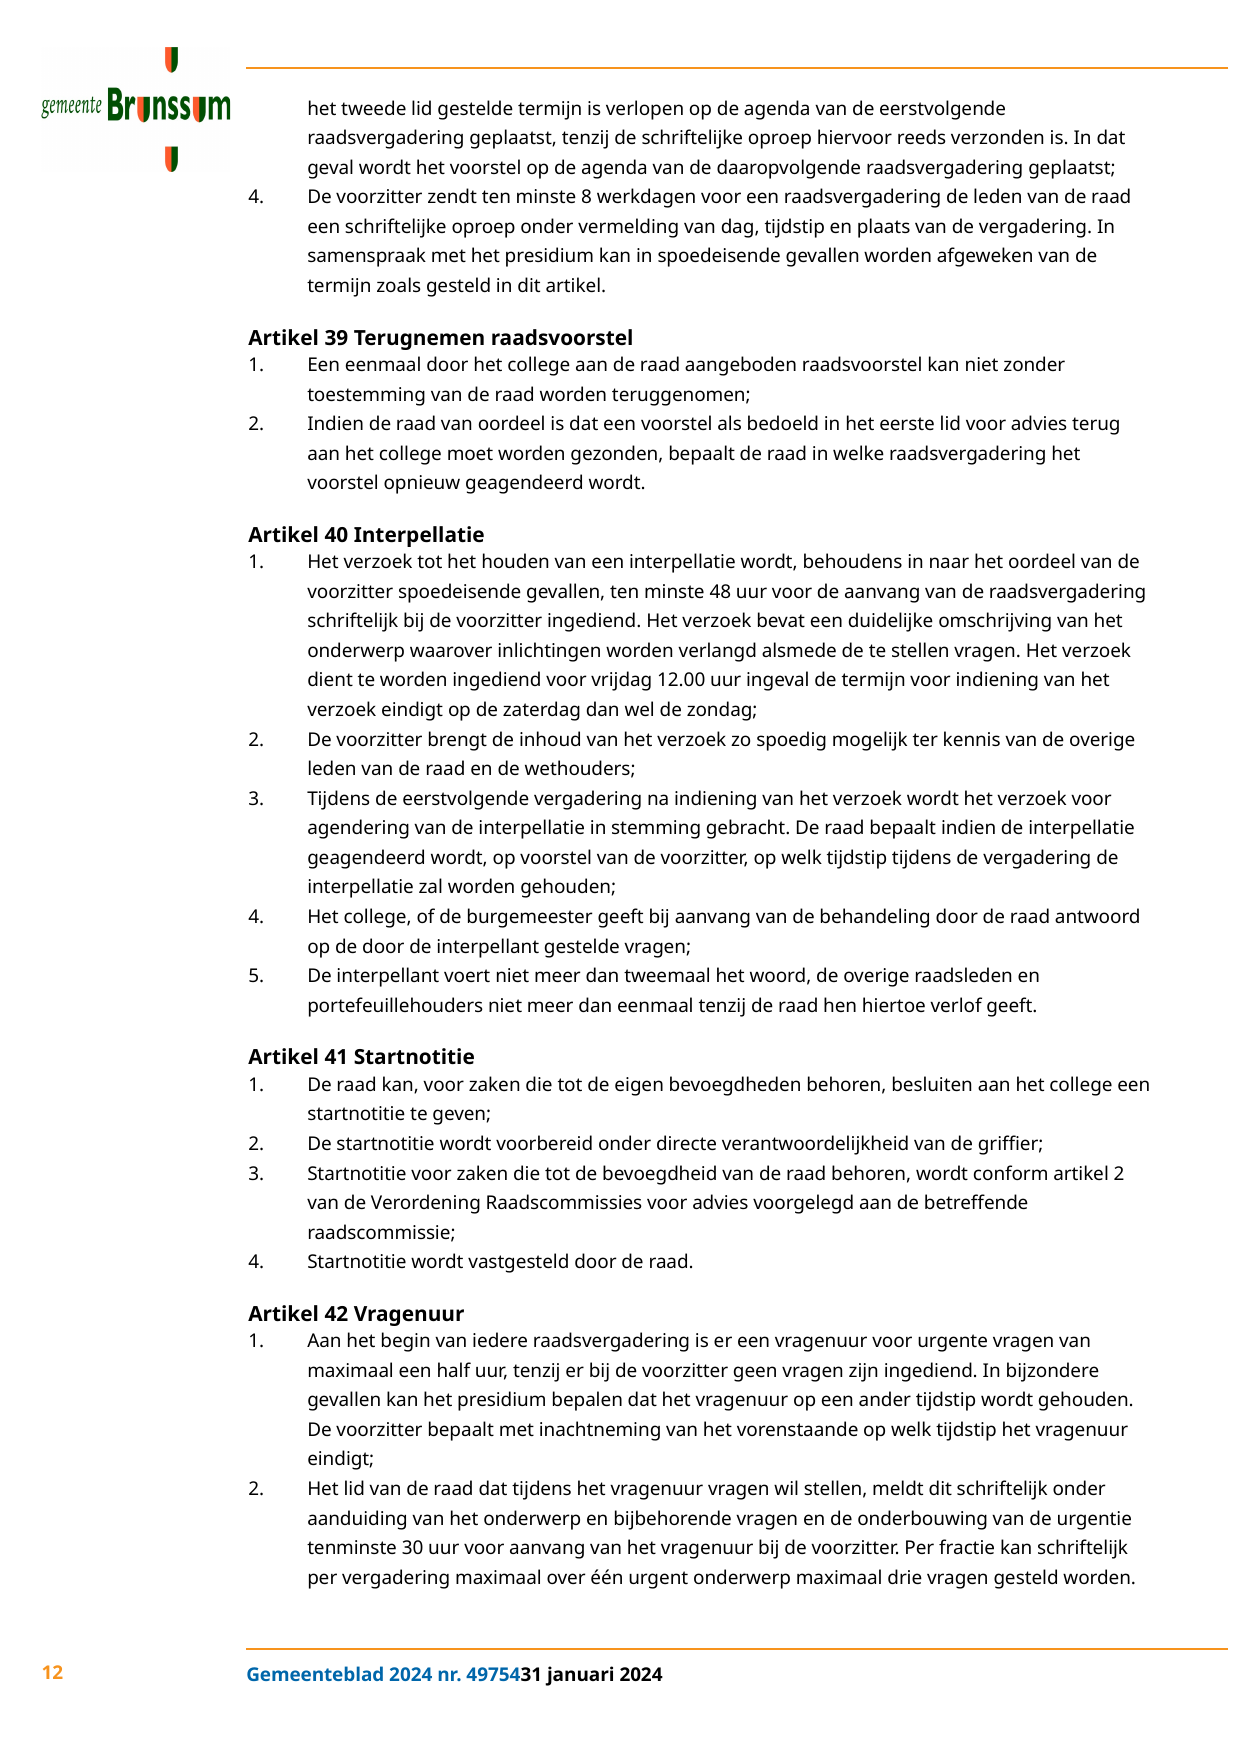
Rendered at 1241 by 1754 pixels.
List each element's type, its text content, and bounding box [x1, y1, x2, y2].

text Artikel 40 Interpellatie [248, 520, 1152, 548]
list Startnotitie wordt vastgesteld door de raad. [248, 1248, 1152, 1274]
list Het lid van de raad dat tijdens het vragenuur vragen wil stellen, meldt dit schriftelijk onder aanduiding van het onderwerp en bijbehorende vragen en de onderbouwing van de urgentie tenminste 30 uur voor aanvang van het vragenuur bij de voorzitter. Per fractie kan schriftelijk per vergadering maximaal over één urgent onderwerp maximaal drie vragen gesteld worden. [248, 1475, 1152, 1590]
list De voorzitter brengt de inhoud van het verzoek zo spoedig mogelijk ter kennis van de overige leden van de raad en de wethouders; [248, 726, 1152, 781]
text Artikel 41 Startnotitie [248, 1042, 1152, 1071]
list De raad kan, voor zaken die tot de eigen bevoegdheden behoren, besluiten aan het college een startnotitie te geven; [248, 1071, 1152, 1126]
list Het verzoek tot het houden van een interpellatie wordt, behoudens in naar het oordeel van de voorzitter spoedeisende gevallen, ten minste 48 uur voor de aanvang van de raadsvergadering schriftelijk bij de voorzitter ingediend. Het verzoek bevat een duidelijke omschrijving van het onderwerp waarover inlichtingen worden verlangd alsmede de te stellen vragen. Het verzoek dient te worden ingediend voor vrijdag 12.00 uur ingeval de termijn voor indiening van het verzoek eindigt op de zaterdag dan wel de zondag; [248, 548, 1152, 722]
list Een eenmaal door het college aan de raad aangeboden raadsvoorstel kan niet zonder toestemming van de raad worden teruggenomen; [248, 351, 1152, 406]
list Indien de raad van oordeel is dat een voorstel als bedoeld in het eerste lid voor advies terug aan het college moet worden gezonden, bepaalt de raad in welke raadsvergadering het voorstel opnieuw geagendeerd wordt. [248, 410, 1152, 495]
text Artikel 39 Terugnemen raadsvoorstel [248, 323, 1152, 351]
list Tijdens de eerstvolgende vergadering na indiening van het verzoek wordt het verzoek voor agendering van de interpellatie in stemming gebracht. De raad bepaalt indien de interpellatie geagendeerd wordt, op voorstel van de voorzitter, op welk tijdstip tijdens de vergadering de interpellatie zal worden gehouden; [248, 785, 1152, 899]
list het tweede lid gestelde termijn is verlopen op de agenda van de eerstvolgende raadsvergadering geplaatst, tenzij de schriftelijke oproep hiervoor reeds verzonden is. In dat geval wordt het voorstel op de agenda van de daaropvolgende raadsvergadering geplaatst; [248, 95, 1152, 180]
list Aan het begin van iedere raadsvergadering is er een vragenuur voor urgente vragen van maximaal een half uur, tenzij er bij de voorzitter geen vragen zijn ingediend. In bijzondere gevallen kan het presidium bepalen dat het vragenuur op een ander tijdstip wordt gehouden. De voorzitter bepaalt met inachtneming van het vorenstaande op welk tijdstip het vragenuur eindigt; [248, 1327, 1152, 1471]
list De voorzitter zendt ten minste 8 werkdagen voor een raadsvergadering de leden van de raad een schriftelijke oproep onder vermelding van dag, tijdstip en plaats van de vergadering. In samenspraak met het presidium kan in spoedeisende gevallen worden afgeweken van de termijn zoals gesteld in dit artikel. [248, 183, 1152, 298]
list Startnotitie voor zaken die tot de bevoegdheid van de raad behoren, wordt conform artikel 2 van de Verordening Raadscommissies voor advies voorgelegd aan de betreffende raadscommissie; [248, 1160, 1152, 1244]
list Het college, of de burgemeester geeft bij aanvang van de behandeling door de raad antwoord op de door de interpellant gestelde vragen; [248, 903, 1152, 959]
list De interpellant voert niet meer dan tweemaal het woord, de overige raadsleden en portefeuillehouders niet meer dan eenmaal tenzij de raad hen hiertoe verlof geeft. [248, 962, 1152, 1018]
picture [41, 47, 231, 172]
list De startnotitie wordt voorbereid onder directe verantwoordelijkheid van de griffier; [248, 1130, 1152, 1156]
text Artikel 42 Vragenuur [248, 1299, 1152, 1327]
